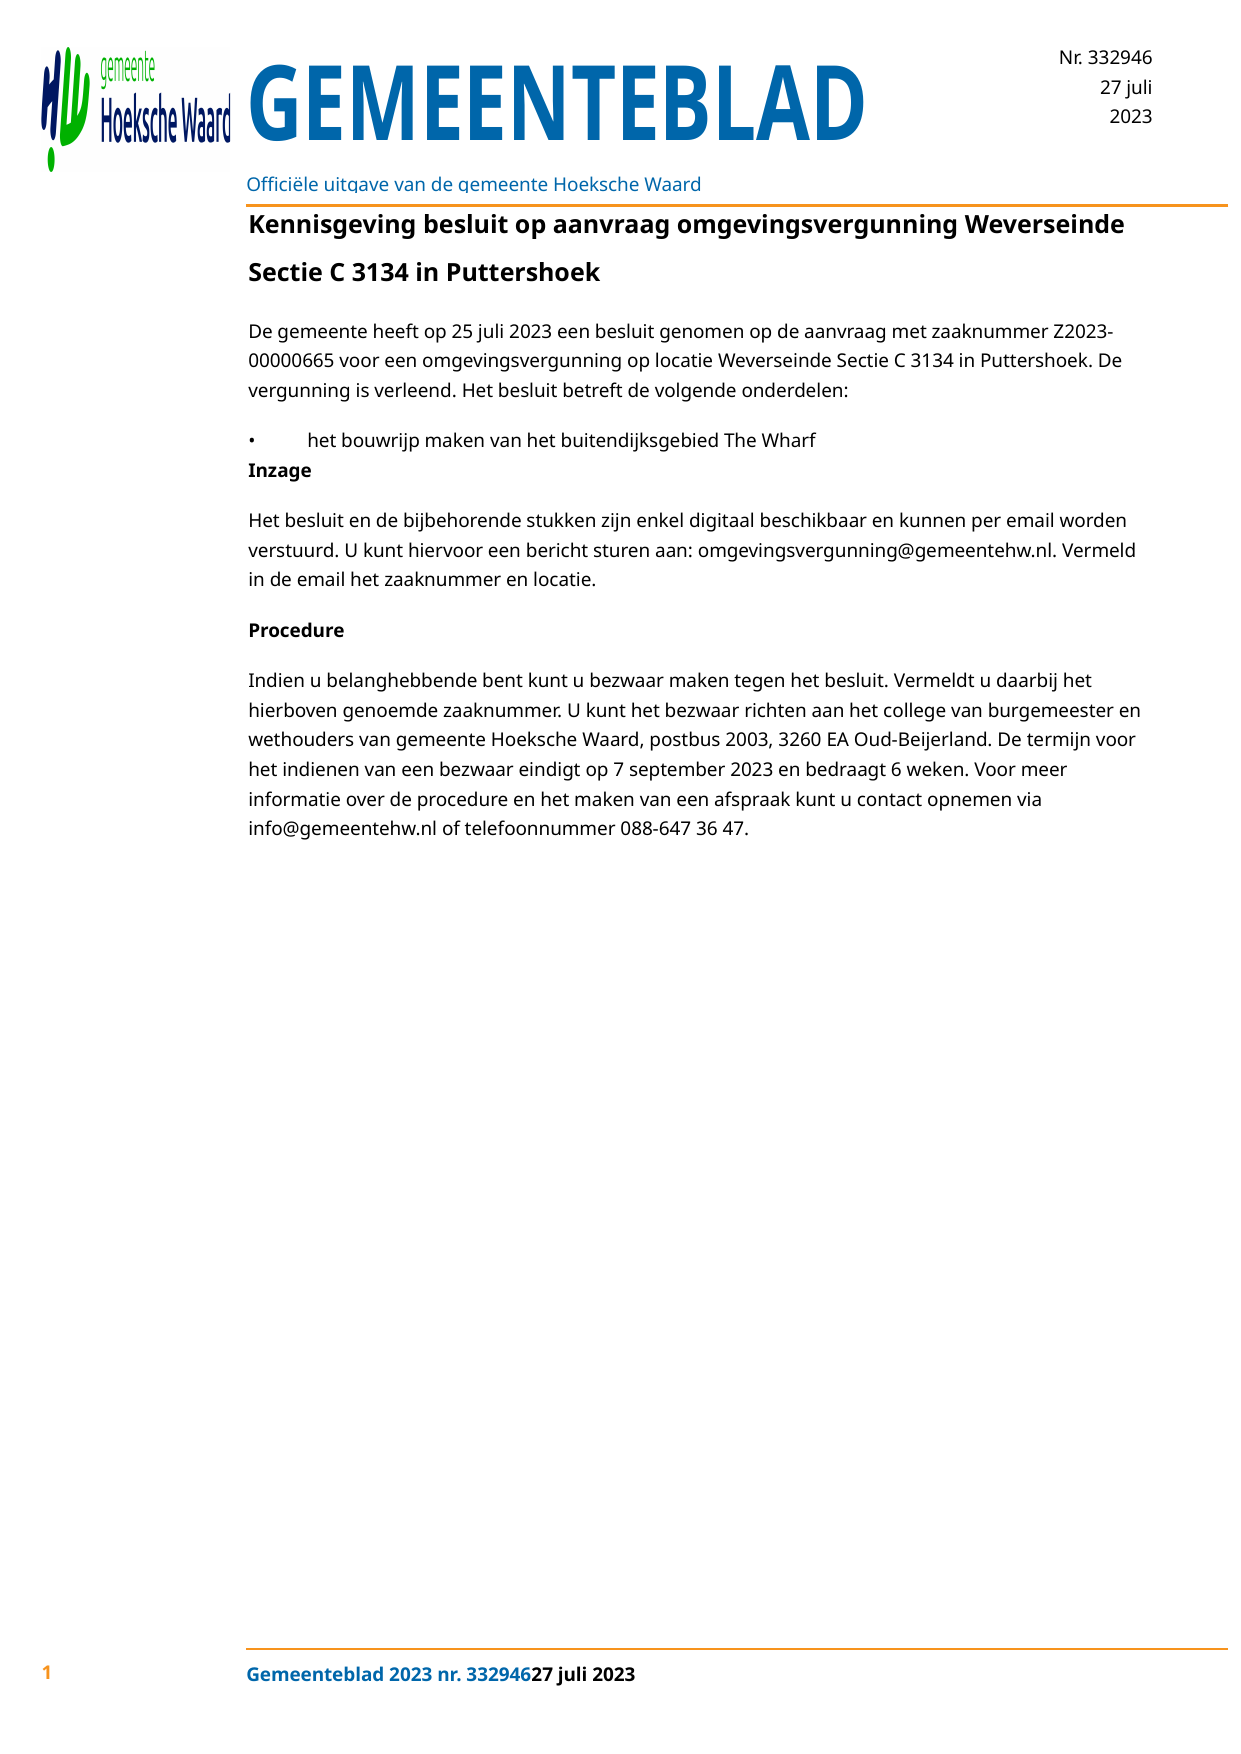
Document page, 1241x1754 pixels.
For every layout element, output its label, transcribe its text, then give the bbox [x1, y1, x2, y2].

picture [41, 47, 231, 172]
text De gemeente heeft op 25 juli 2023 een besluit genomen op de aanvraag met zaaknummer Z2023-00000665 voor een omgevingsvergunning op locatie Weverseinde Sectie C 3134 in Puttershoek. De vergunning is verleend. Het besluit betreft de volgende onderdelen: [248, 318, 1152, 403]
text Inzage [248, 457, 1152, 483]
text Indien u belanghebbende bent kunt u bezwaar maken tegen het besluit. Vermeldt u daarbij het hierboven genoemde zaaknummer. U kunt het bezwaar richten aan het college van burgemeester en wethouders van gemeente Hoeksche Waard, postbus 2003, 3260 EA Oud-Beijerland. De termijn voor het indienen van een bezwaar eindigt op 7 september 2023 en bedraagt 6 weken. Voor meer informatie over de procedure en het maken van een afspraak kunt u contact opnemen via info@gemeentehw.nl of telefoonnummer 088-647 36 47. [248, 667, 1152, 841]
text Het besluit en de bijbehorende stukken zijn enkel digitaal beschikbaar en kunnen per email worden verstuurd. U kunt hiervoor een bericht sturen aan: omgevingsvergunning@gemeentehw.nl. Vermeld in de email het zaaknummer en locatie. [248, 507, 1152, 592]
list het bouwrijp maken van het buitendijksgebied The Wharf [248, 427, 1152, 453]
text Kennisgeving besluit op aanvraag omgevingsvergunning Weverseinde Sectie C 3134 in Puttershoek [248, 207, 1152, 288]
text Procedure [248, 617, 1152, 643]
